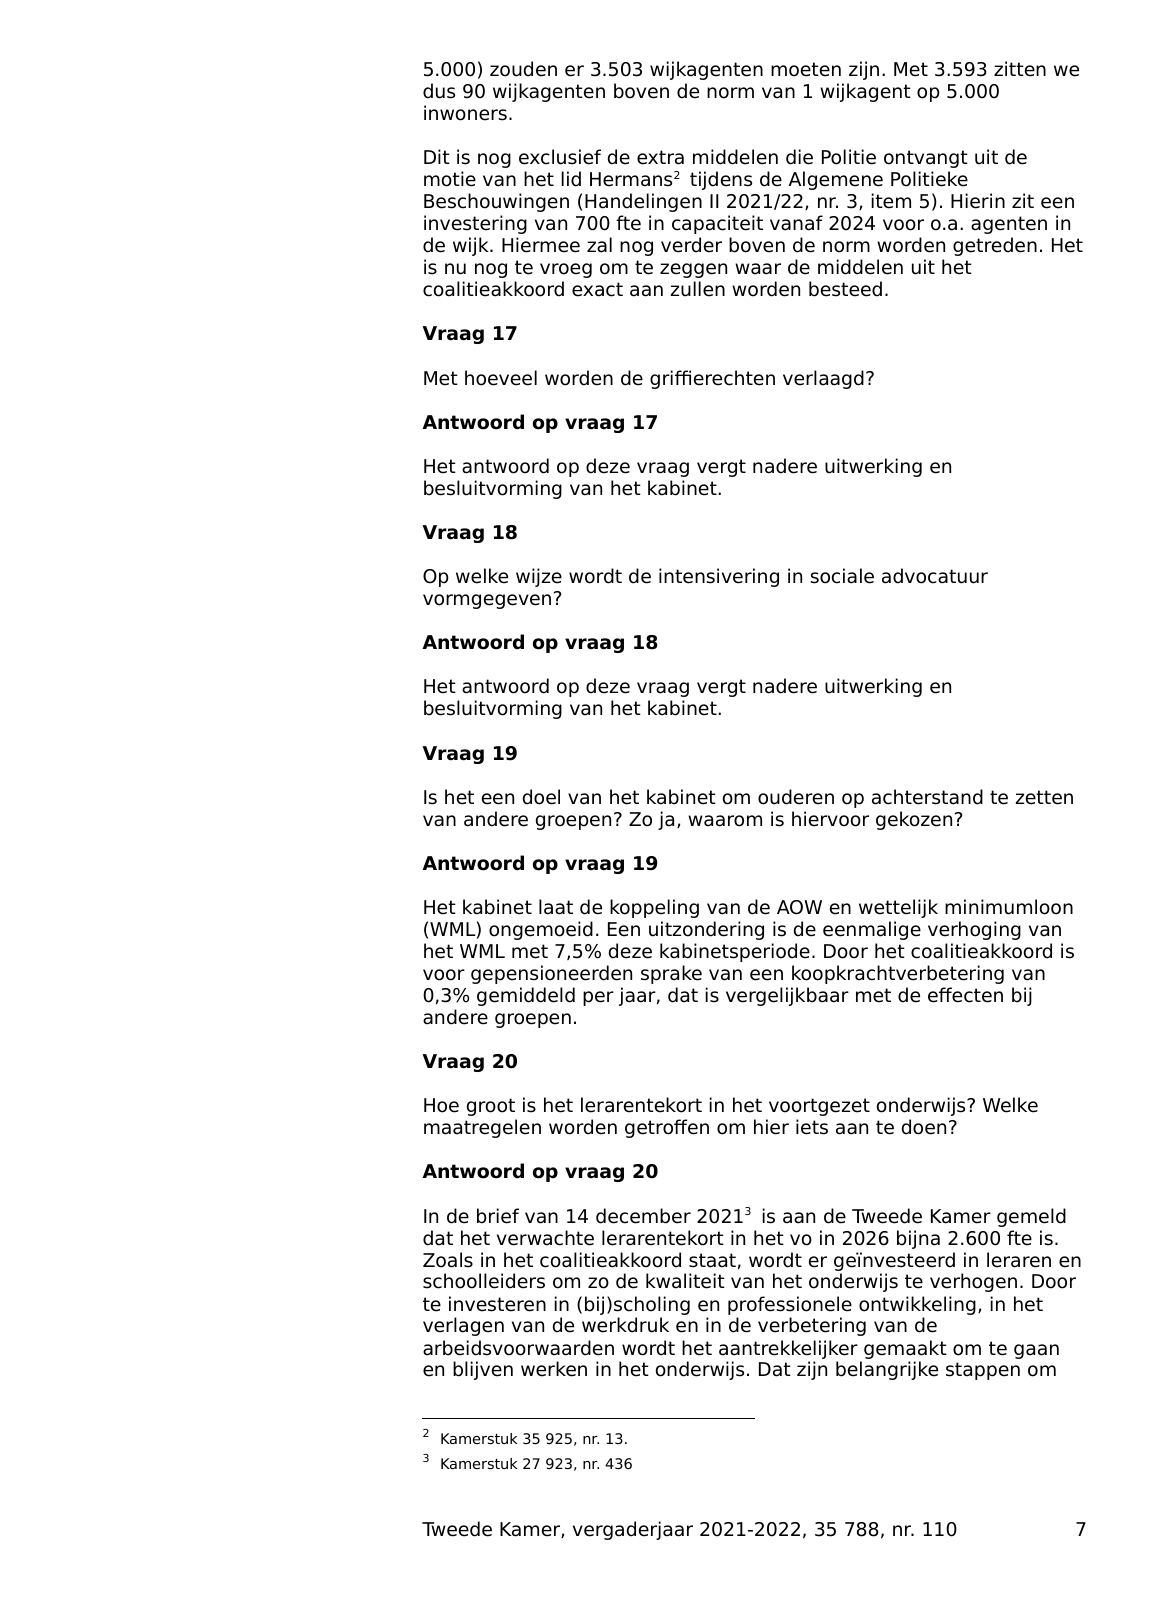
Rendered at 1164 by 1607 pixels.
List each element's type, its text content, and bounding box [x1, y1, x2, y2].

subtitle Vraag 19 [422, 742, 1087, 764]
text Is het een doel van het kabinet om ouderen op achterstand te zetten van andere groepen? Zo ja, waarom is hiervoor gekozen? [422, 787, 1087, 831]
subtitle Antwoord op vraag 17 [422, 412, 1087, 433]
text 5.000) zouden er 3.503 wijkagenten moeten zijn. Met 3.593 zitten we dus 90 wijkagenten boven de norm van 1 wijkagent op 5.000 inwoners. [422, 59, 1087, 125]
subtitle Vraag 20 [422, 1051, 1087, 1073]
subtitle Vraag 17 [422, 323, 1087, 345]
text Hoe groot is het lerarentekort in het voortgezet onderwijs? Welke maatregelen worden getroffen om hier iets aan te doen? [422, 1095, 1087, 1139]
text Met hoeveel worden de griffierechten verlaagd? [422, 367, 1087, 389]
subtitle Antwoord op vraag 20 [422, 1161, 1087, 1183]
text Het kabinet laat de koppeling van de AOW en wettelijk minimumloon (WML) ongemoeid. Een uitzondering is de eenmalige verhoging van het WML met 7,5% deze kabinetsperiode. Door het coalitieakkoord is voor gepensioneerden sprake van een koopkrachtverbetering van 0,3% gemiddeld per jaar, dat is vergelijkbaar met de effecten bij andere groepen. [422, 897, 1087, 1029]
text Het antwoord op deze vraag vergt nadere uitwerking en besluitvorming van het kabinet. [422, 676, 1087, 720]
text Kamerstuk 27 923, nr. 436 [422, 1452, 1087, 1474]
subtitle Vraag 18 [422, 522, 1087, 544]
text Dit is nog exclusief de extra middelen die Politie ontvangt uit de motie van het lid Hermans tijdens de Algemene Politieke Beschouwingen (Handelingen II 2021/22, nr. 3, item 5). Hierin zit een investering van 700 fte in capaciteit vanaf 2024 voor o.a. agenten in de wijk. Hiermee zal nog verder boven de norm worden getreden. Het is nu nog te vroeg om te zeggen waar de middelen uit het coalitieakkoord exact aan zullen worden besteed. [422, 147, 1087, 301]
subtitle Antwoord op vraag 19 [422, 853, 1087, 875]
text Op welke wijze wordt de intensivering in sociale advocatuur vormgegeven? [422, 566, 1087, 610]
text In de brief van 14 december 2021 is aan de Tweede Kamer gemeld dat het verwachte lerarentekort in het vo in 2026 bijna 2.600 fte is. Zoals in het coalitieakkoord staat, wordt er geïnvesteerd in leraren en schoolleiders om zo de kwaliteit van het onderwijs te verhogen. Door te investeren in (bij)scholing en professionele ontwikkeling, in het verlagen van de werkdruk en in de verbetering van de arbeidsvoorwaarden wordt het aantrekkelijker gemaakt om te gaan en blijven werken in het onderwijs. Dat zijn belangrijke stappen om [422, 1206, 1087, 1381]
text Kamerstuk 35 925, nr. 13. [422, 1427, 1087, 1449]
text Het antwoord op deze vraag vergt nadere uitwerking en besluitvorming van het kabinet. [422, 456, 1087, 500]
subtitle Antwoord op vraag 18 [422, 632, 1087, 654]
